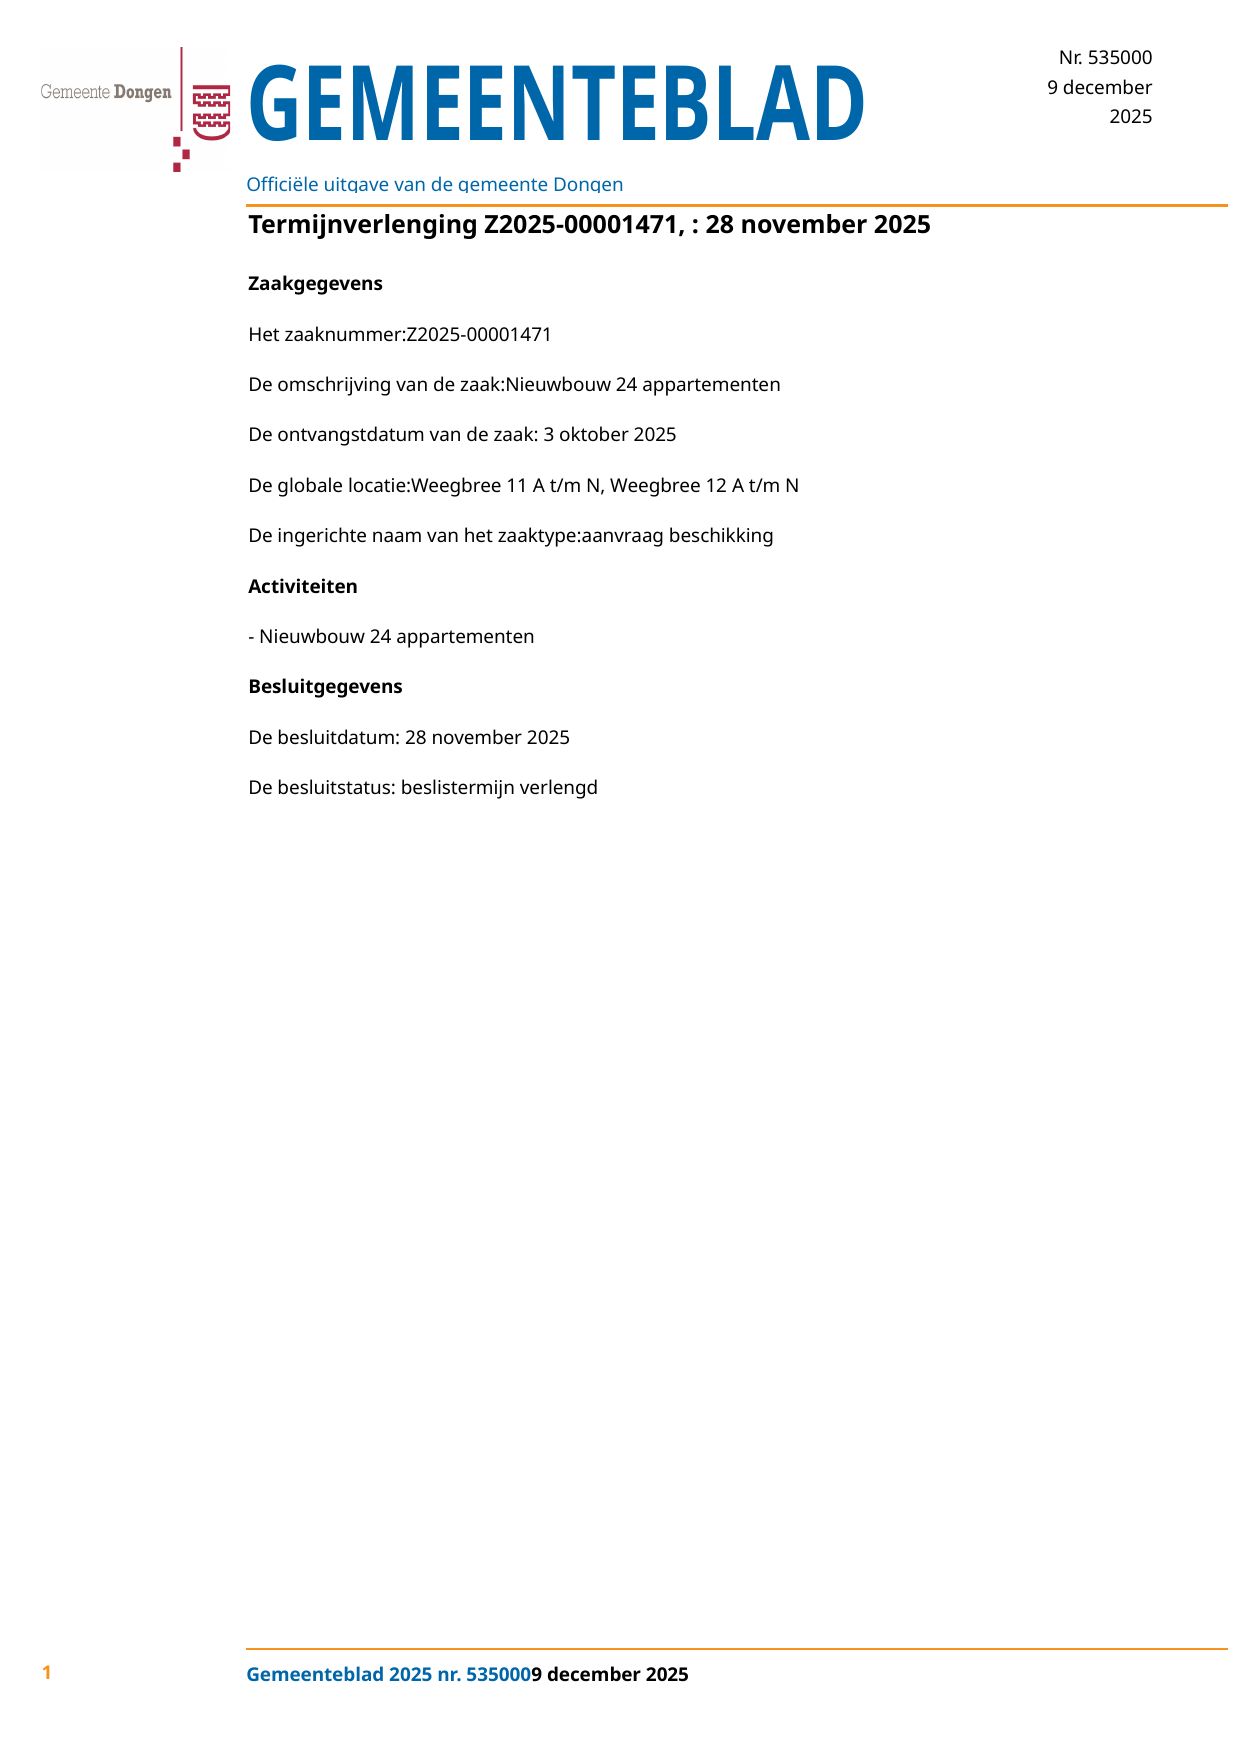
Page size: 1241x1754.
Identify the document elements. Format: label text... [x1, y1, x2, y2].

text Activiteiten [248, 573, 1152, 598]
text De ingerichte naam van het zaaktype:aanvraag beschikking [248, 522, 1152, 548]
text De ontvangstdatum van de zaak: 3 oktober 2025 [248, 422, 1152, 447]
text De besluitstatus: beslistermijn verlengd [248, 774, 1152, 800]
text - Nieuwbouw 24 appartementen [248, 623, 1152, 649]
picture [41, 47, 231, 172]
text Het zaaknummer:Z2025-00001471 [248, 321, 1152, 346]
text Besluitgegevens [248, 674, 1152, 699]
text De omschrijving van de zaak:Nieuwbouw 24 appartementen [248, 371, 1152, 397]
text Zaakgegevens [248, 270, 1152, 296]
text Termijnverlenging Z2025-00001471, : 28 november 2025 [248, 207, 1152, 241]
text De besluitdatum: 28 november 2025 [248, 724, 1152, 750]
text De globale locatie:Weegbree 11 A t/m N, Weegbree 12 A t/m N [248, 472, 1152, 498]
